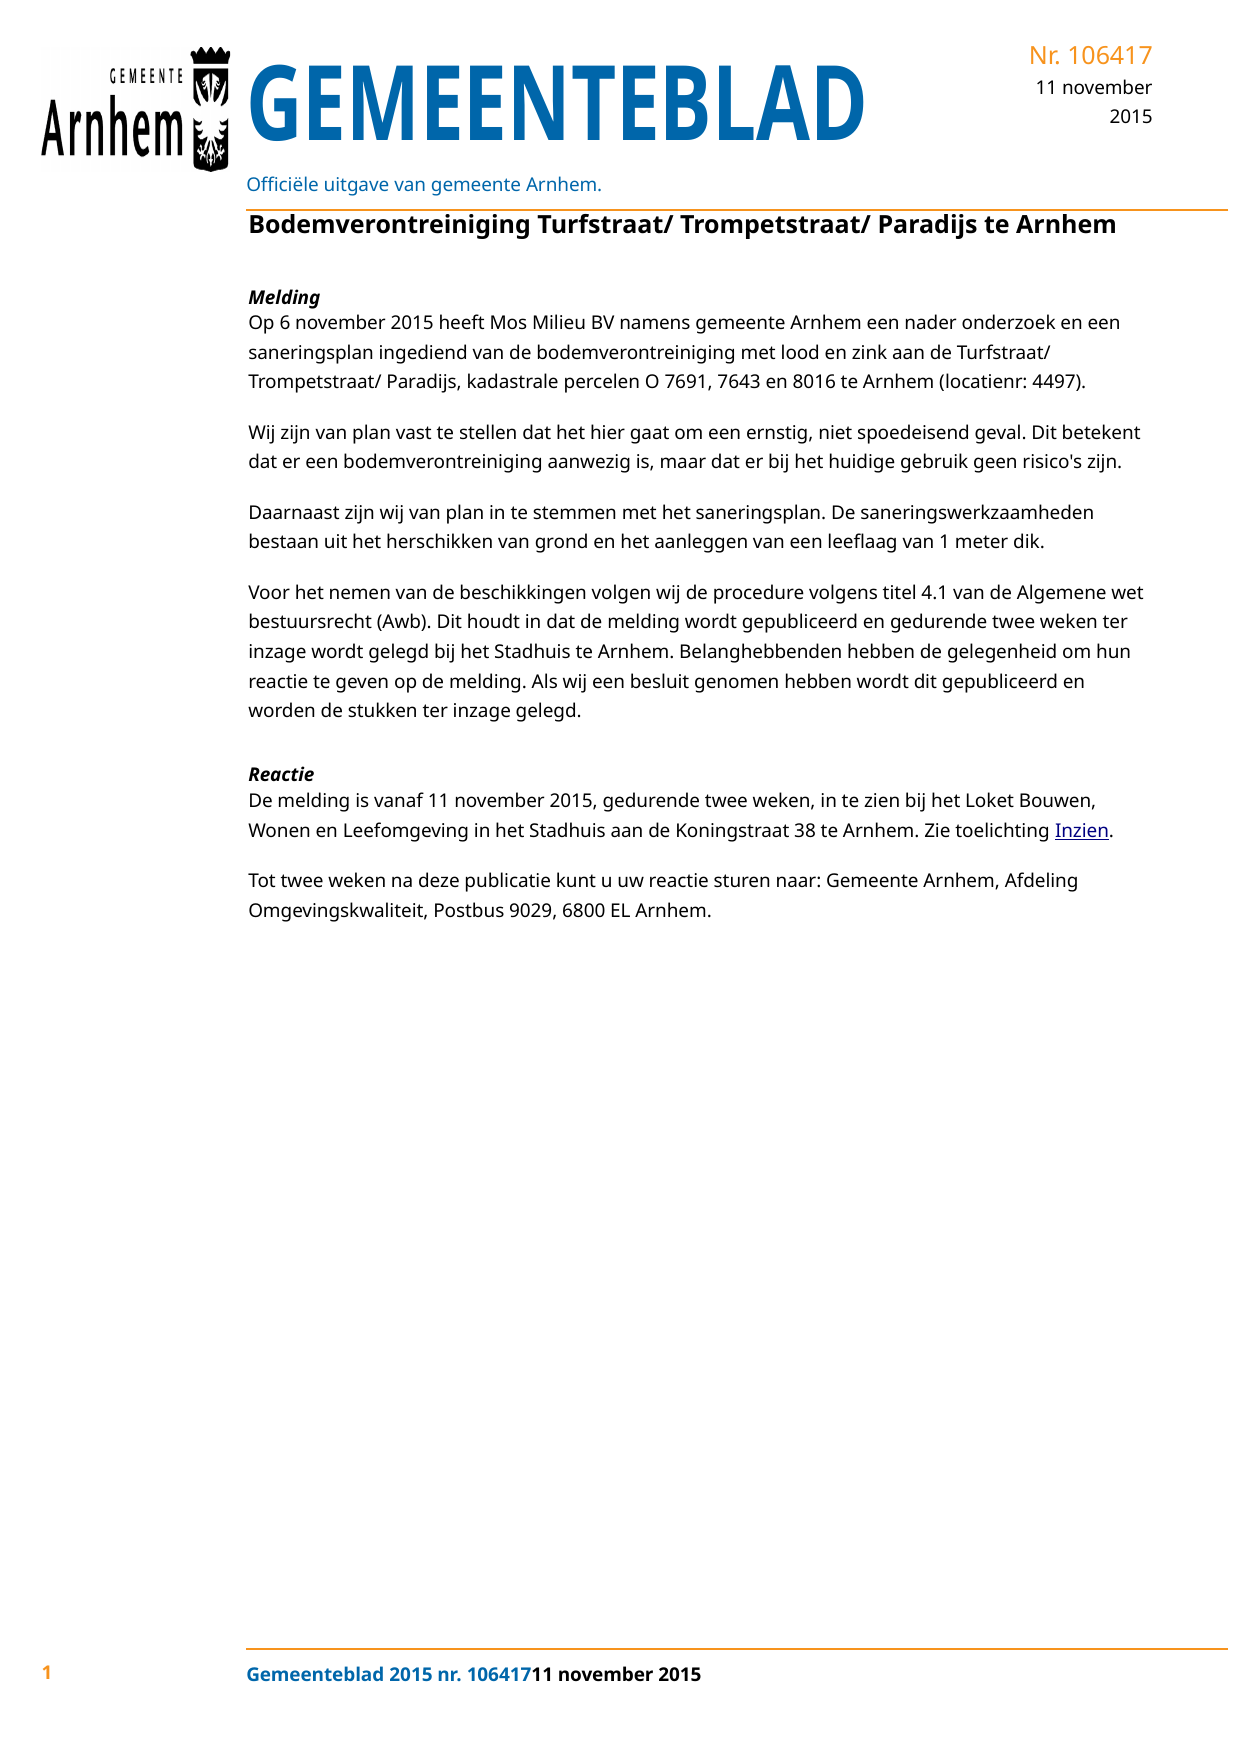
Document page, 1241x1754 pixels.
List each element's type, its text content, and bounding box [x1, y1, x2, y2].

text Melding [248, 284, 1152, 309]
text Tot twee weken na deze publicatie kunt u uw reactie sturen naar: Gemeente Arnhem, Afdeling Omgevingskwaliteit, Postbus 9029, 6800 EL Arnhem. [248, 867, 1152, 922]
text Reactie [248, 761, 1152, 787]
picture [41, 47, 231, 172]
text De melding is vanaf 11 november 2015, gedurende twee weken, in te zien bij het Loket Bouwen, Wonen en Leefomgeving in het Stadhuis aan de Koningstraat 38 te Arnhem. Zie toelichting Inzien. [248, 787, 1152, 842]
text Op 6 november 2015 heeft Mos Milieu BV namens gemeente Arnhem een nader onderzoek en een saneringsplan ingediend van de bodemverontreiniging met lood en zink aan de Turfstraat/ Trompetstraat/ Paradijs, kadastrale percelen O 7691, 7643 en 8016 te Arnhem (locatienr: 4497). [248, 309, 1152, 394]
text Wij zijn van plan vast te stellen dat het hier gaat om een ernstig, niet spoedeisend geval. Dit betekent dat er een bodemverontreiniging aanwezig is, maar dat er bij het huidige gebruik geen risico's zijn. [248, 419, 1152, 474]
text Daarnaast zijn wij van plan in te stemmen met het saneringsplan. De saneringswerkzaamheden bestaan uit het herschikken van grond en het aanleggen van een leeflaag van 1 meter dik. [248, 499, 1152, 554]
text Bodemverontreiniging Turfstraat/ Trompetstraat/ Paradijs te Arnhem [248, 211, 1152, 241]
text Voor het nemen van de beschikkingen volgen wij de procedure volgens titel 4.1 van de Algemene wet bestuursrecht (Awb). Dit houdt in dat de melding wordt gepubliceerd en gedurende twee weken ter inzage wordt gelegd bij het Stadhuis te Arnhem. Belanghebbenden hebben de gelegenheid om hun reactie te geven op de melding. Als wij een besluit genomen hebben wordt dit gepubliceerd en worden de stukken ter inzage gelegd. [248, 579, 1152, 723]
